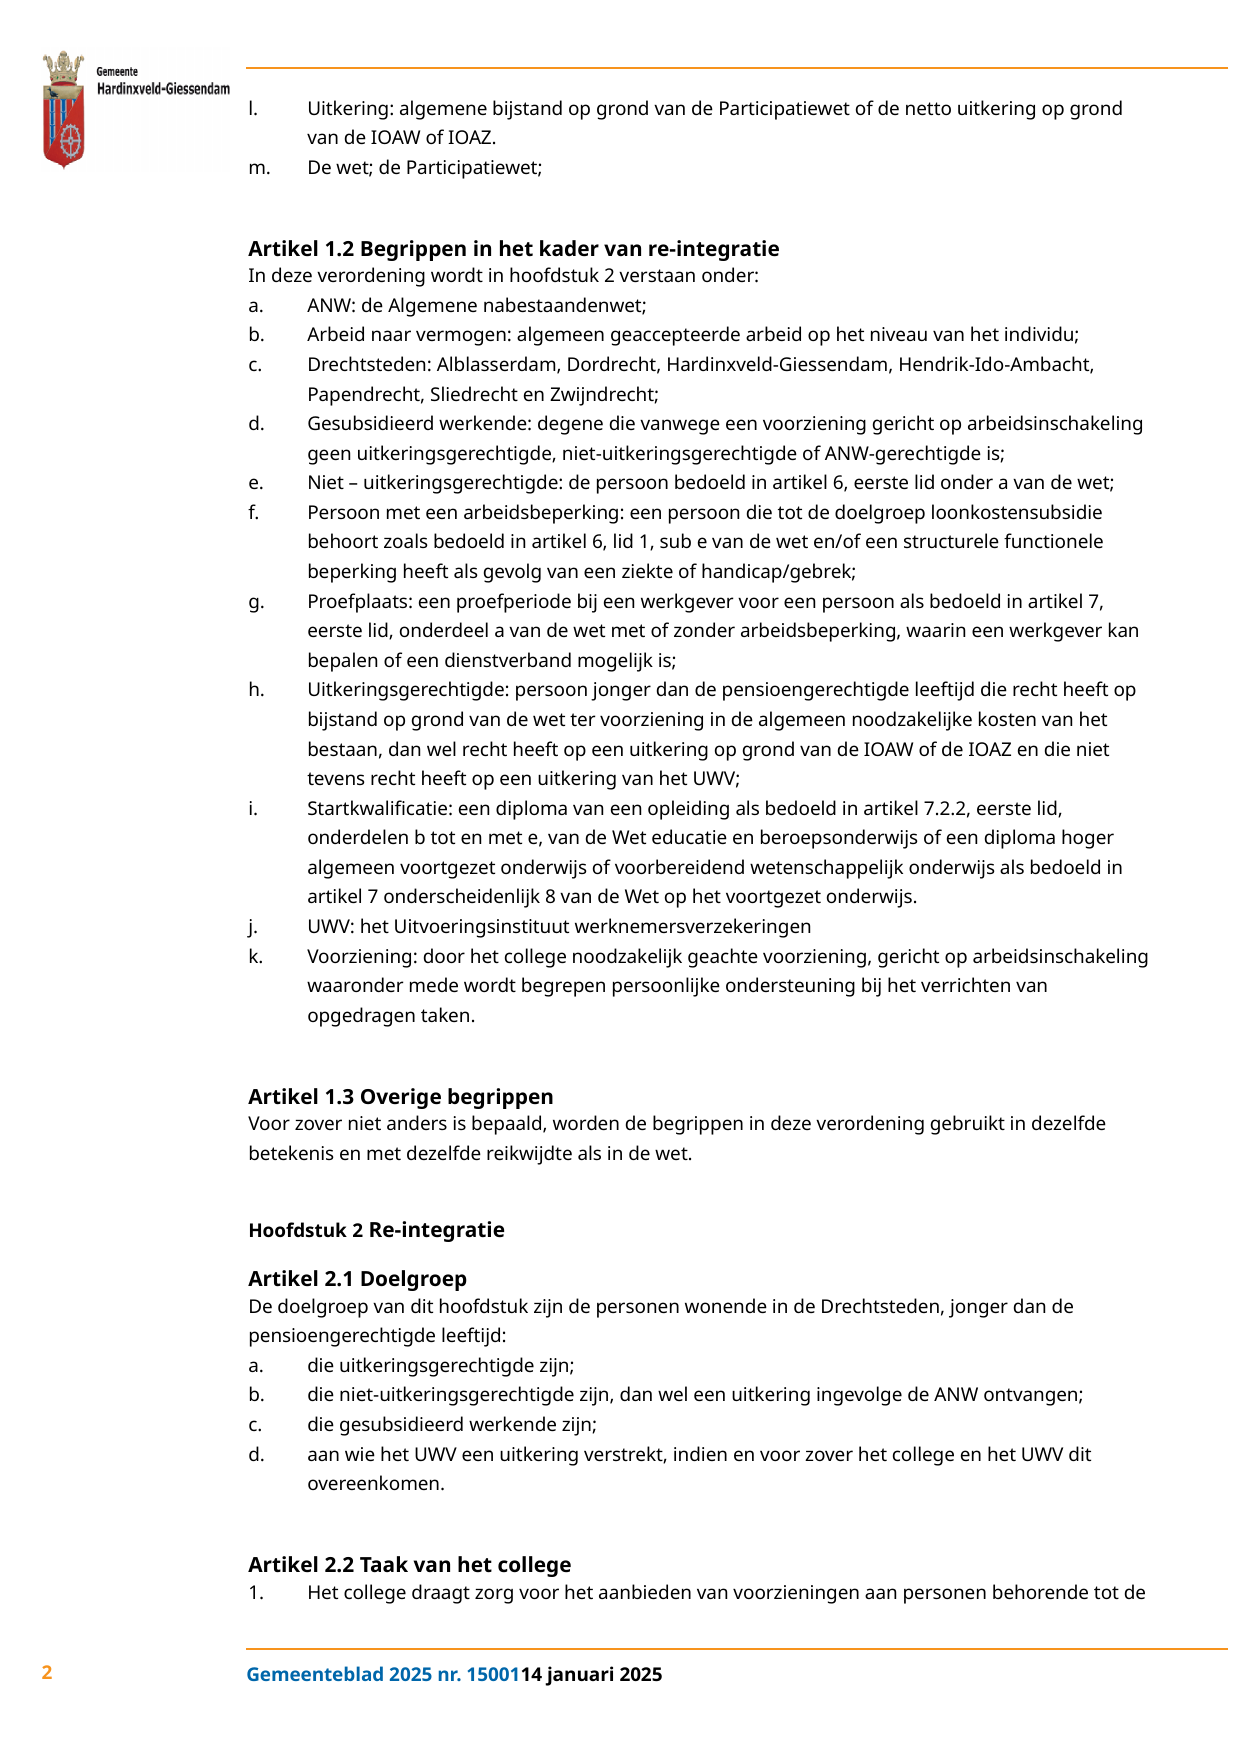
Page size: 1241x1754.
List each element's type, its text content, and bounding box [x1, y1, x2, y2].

list De wet; de Participatiewet; [248, 154, 1152, 180]
list Persoon met een arbeidsbeperking: een persoon die tot de doelgroep loonkostensubsidie behoort zoals bedoeld in artikel 6, lid 1, sub e van de wet en/of een structurele functionele beperking heeft als gevolg van een ziekte of handicap/gebrek; [248, 499, 1152, 584]
list Uitkering: algemene bijstand op grond van de Participatiewet of de netto uitkering op grond van de IOAW of IOAZ. [248, 95, 1152, 150]
text Artikel 1.3 Overige begrippen [248, 1082, 1152, 1110]
list die gesubsidieerd werkende zijn; [248, 1411, 1152, 1437]
list Uitkeringsgerechtigde: persoon jonger dan de pensioengerechtigde leeftijd die recht heeft op bijstand op grond van de wet ter voorziening in de algemeen noodzakelijke kosten van het bestaan, dan wel recht heeft op een uitkering op grond van de IOAW of de IOAZ en die niet tevens recht heeft op een uitkering van het UWV; [248, 677, 1152, 791]
list UWV: het Uitvoeringsinstituut werknemersverzekeringen [248, 913, 1152, 939]
list Arbeid naar vermogen: algemeen geaccepteerde arbeid op het niveau van het individu; [248, 322, 1152, 347]
list Gesubsidieerd werkende: degene die vanwege een voorziening gericht op arbeidsinschakeling geen uitkeringsgerechtigde, niet-uitkeringsgerechtigde of ANW-gerechtigde is; [248, 410, 1152, 466]
text Artikel 2.1 Doelgroep [248, 1264, 1152, 1293]
list Drechtsteden: Alblasserdam, Dordrecht, Hardinxveld-Giessendam, Hendrik-Ido-Ambacht, Papendrecht, Sliedrecht en Zwijndrecht; [248, 351, 1152, 406]
list Voorziening: door het college noodzakelijk geachte voorziening, gericht op arbeidsinschakeling waaronder mede wordt begrepen persoonlijke ondersteuning bij het verrichten van opgedragen taken. [248, 943, 1152, 1028]
text Voor zover niet anders is bepaald, worden de begrippen in deze verordening gebruikt in dezelfde betekenis en met dezelfde reikwijdte als in de wet. [248, 1110, 1152, 1166]
list Startkwalificatie: een diploma van een opleiding als bedoeld in artikel 7.2.2, eerste lid, onderdelen b tot en met e, van de Wet educatie en beroepsonderwijs of een diploma hoger algemeen voortgezet onderwijs of voorbereidend wetenschappelijk onderwijs als bedoeld in artikel 7 onderscheidenlijk 8 van de Wet op het voortgezet onderwijs. [248, 795, 1152, 909]
list Het college draagt zorg voor het aanbieden van voorzieningen aan personen behorende tot de [248, 1579, 1152, 1604]
list die niet-uitkeringsgerechtigde zijn, dan wel een uitkering ingevolge de ANW ontvangen; [248, 1382, 1152, 1407]
text De doelgroep van dit hoofdstuk zijn de personen wonende in de Drechtsteden, jonger dan de pensioengerechtigde leeftijd: [248, 1293, 1152, 1348]
text Hoofdstuk 2 Re-integratie [248, 1215, 1152, 1244]
list Proefplaats: een proefperiode bij een werkgever voor een persoon als bedoeld in artikel 7, eerste lid, onderdeel a van de wet met of zonder arbeidsbeperking, waarin een werkgever kan bepalen of een dienstverband mogelijk is; [248, 588, 1152, 673]
list ANW: de Algemene nabestaandenwet; [248, 292, 1152, 318]
picture [41, 47, 231, 172]
list die uitkeringsgerechtigde zijn; [248, 1352, 1152, 1378]
list Niet – uitkeringsgerechtigde: de persoon bedoeld in artikel 6, eerste lid onder a van de wet; [248, 469, 1152, 495]
text In deze verordening wordt in hoofdstuk 2 verstaan onder: [248, 262, 1152, 288]
list aan wie het UWV een uitkering verstrekt, indien en voor zover het college en het UWV dit overeenkomen. [248, 1441, 1152, 1496]
text Artikel 2.2 Taak van het college [248, 1550, 1152, 1579]
text Artikel 1.2 Begrippen in het kader van re-integratie [248, 234, 1152, 262]
